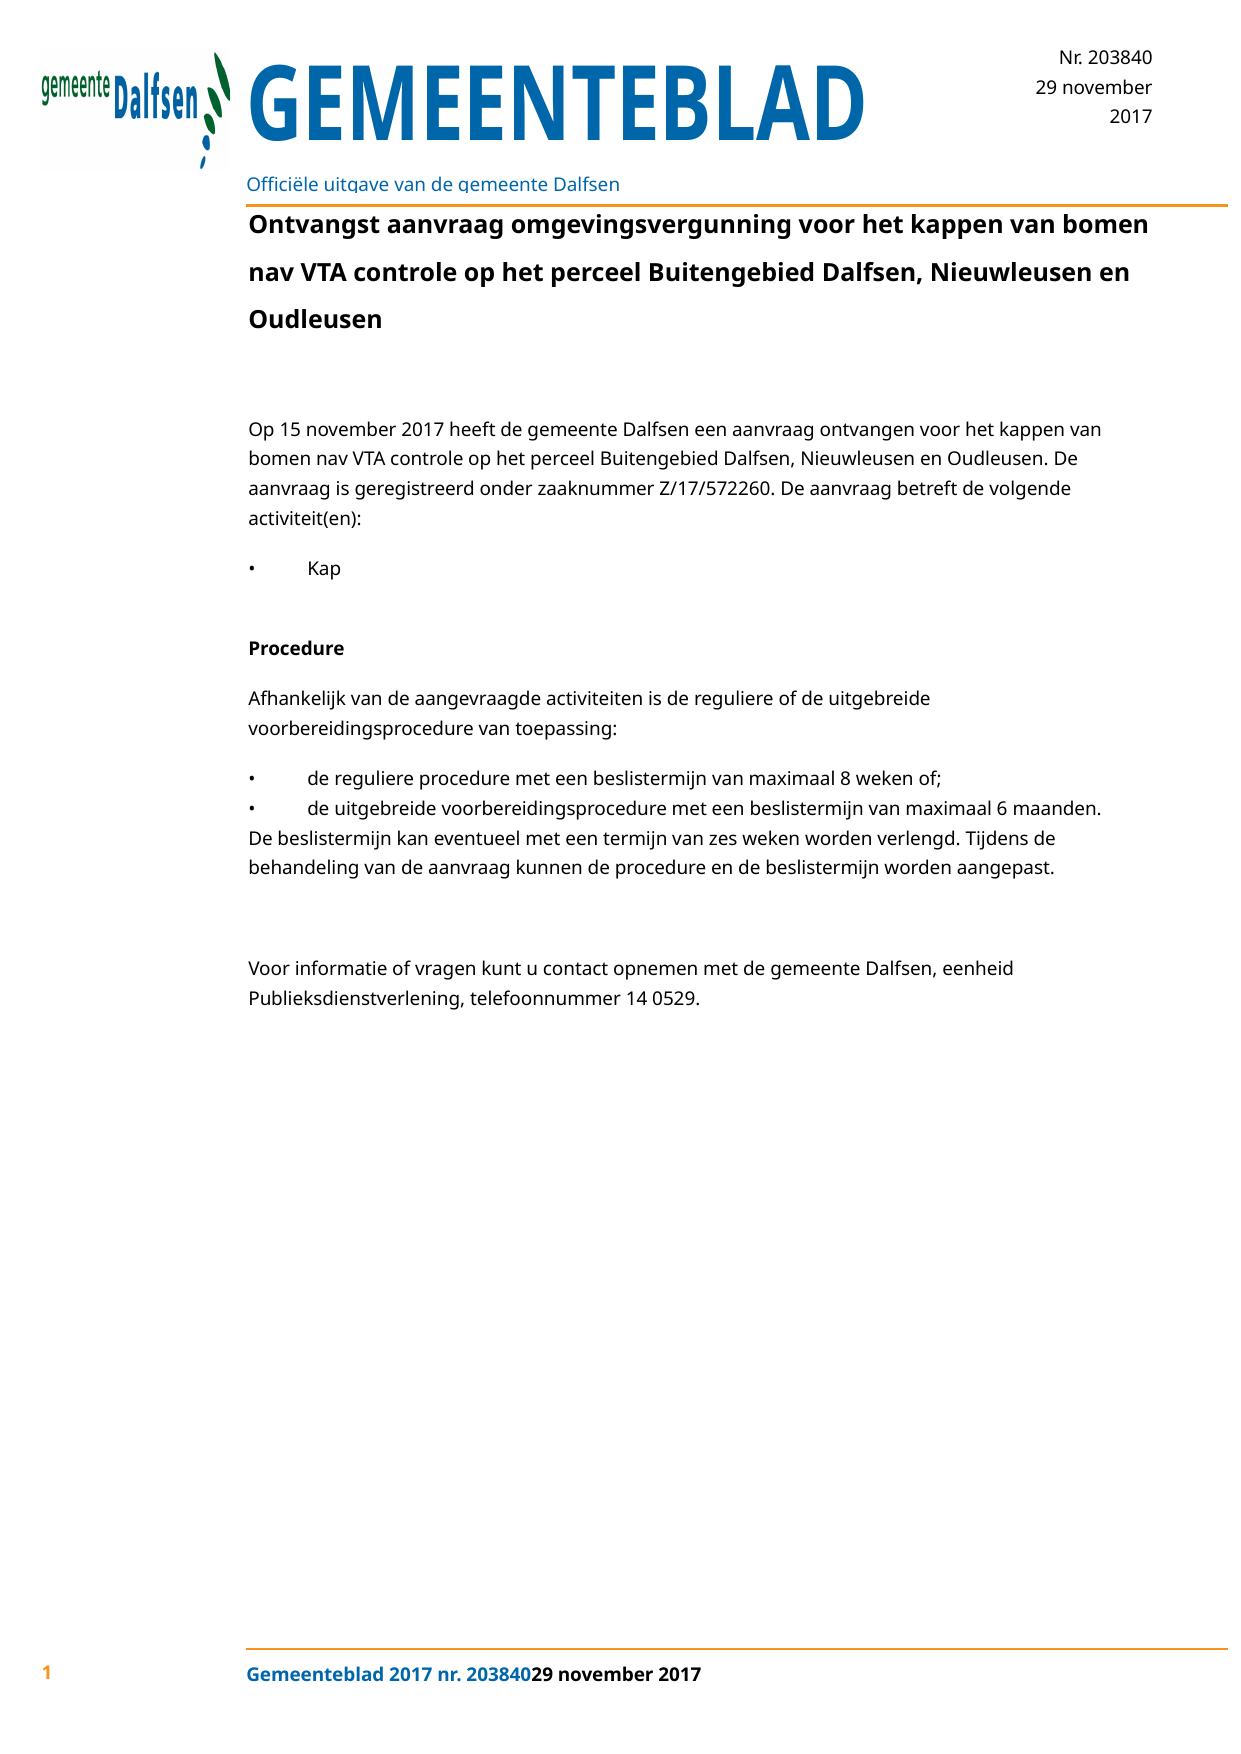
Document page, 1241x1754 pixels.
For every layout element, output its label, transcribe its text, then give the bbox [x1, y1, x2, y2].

text Op 15 november 2017 heeft de gemeente Dalfsen een aanvraag ontvangen voor het kappen van bomen nav VTA controle op het perceel Buitengebied Dalfsen, Nieuwleusen en Oudleusen. De aanvraag is geregistreerd onder zaaknummer Z/17/572260. De aanvraag betreft de volgende activiteit(en): [248, 416, 1152, 530]
text De beslistermijn kan eventueel met een termijn van zes weken worden verlengd. Tijdens de behandeling van de aanvraag kunnen de procedure en de beslistermijn worden aangepast. [248, 825, 1152, 880]
list Kap [248, 555, 1152, 581]
text Voor informatie of vragen kunt u contact opnemen met de gemeente Dalfsen, eenheid Publieksdienstverlening, telefoonnummer 14 0529. [248, 955, 1152, 1010]
text Ontvangst aanvraag omgevingsvergunning voor het kappen van bomen nav VTA controle op het perceel Buitengebied Dalfsen, Nieuwleusen en Oudleusen [248, 207, 1152, 336]
text Procedure [248, 635, 1152, 661]
picture [41, 47, 231, 172]
list de uitgebreide voorbereidingsprocedure met een beslistermijn van maximaal 6 maanden. [248, 795, 1152, 821]
text Afhankelijk van de aangevraagde activiteiten is de reguliere of de uitgebreide voorbereidingsprocedure van toepassing: [248, 686, 1152, 741]
list de reguliere procedure met een beslistermijn van maximaal 8 weken of; [248, 766, 1152, 791]
